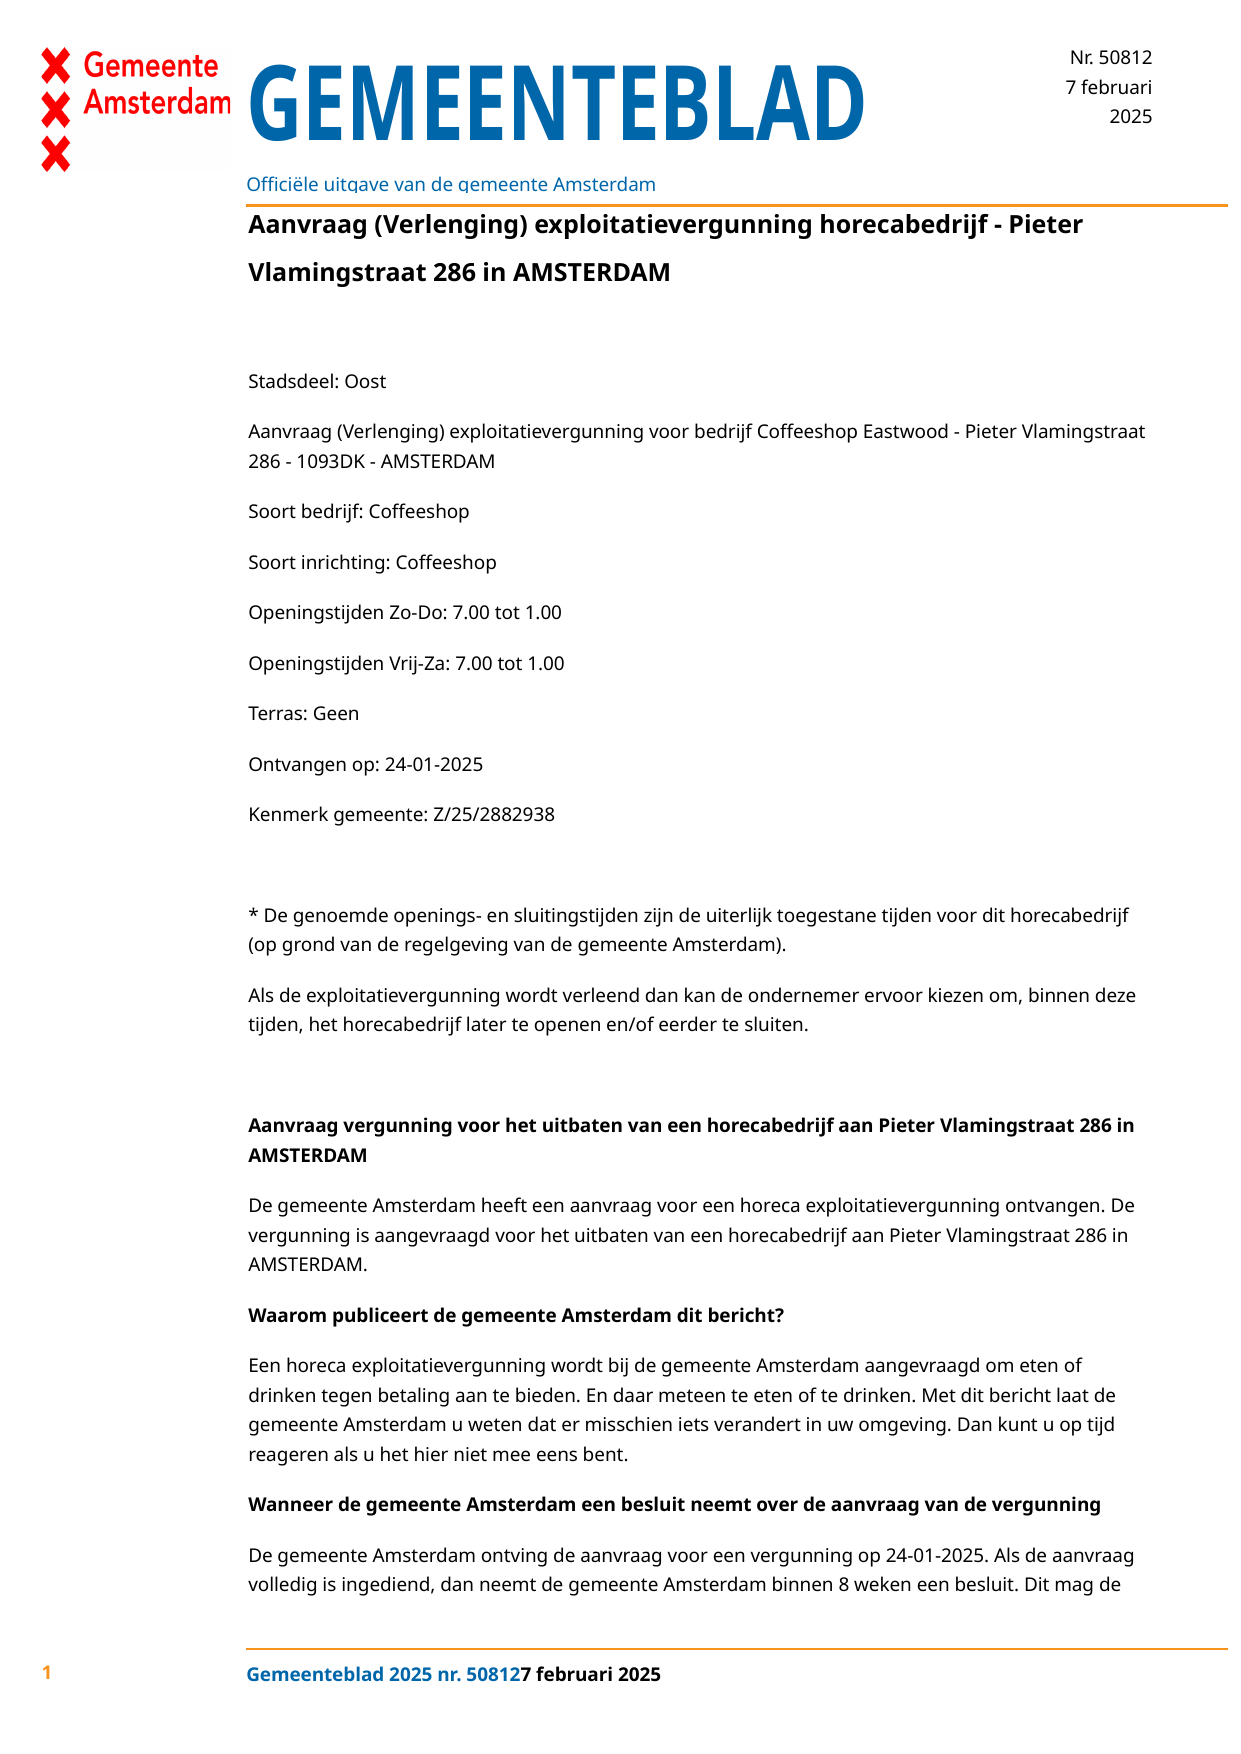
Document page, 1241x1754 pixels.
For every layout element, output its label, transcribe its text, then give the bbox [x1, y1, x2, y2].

text Een horeca exploitatievergunning wordt bij de gemeente Amsterdam aangevraagd om eten of drinken tegen betaling aan te bieden. En daar meteen te eten of te drinken. Met dit bericht laat de gemeente Amsterdam u weten dat er misschien iets verandert in uw omgeving. Dan kunt u op tijd reageren als u het hier niet mee eens bent. [248, 1352, 1152, 1467]
text * De genoemde openings- en sluitingstijden zijn de uiterlijk toegestane tijden voor dit horecabedrijf (op grond van de regelgeving van de gemeente Amsterdam). [248, 902, 1152, 957]
text Kenmerk gemeente: Z/25/2882938 [248, 801, 1152, 827]
text Ontvangen op: 24-01-2025 [248, 751, 1152, 777]
text Openingstijden Vrij-Za: 7.00 tot 1.00 [248, 650, 1152, 676]
text De gemeente Amsterdam heeft een aanvraag voor een horeca exploitatievergunning ontvangen. De vergunning is aangevraagd voor het uitbaten van een horecabedrijf aan Pieter Vlamingstraat 286 in AMSTERDAM. [248, 1192, 1152, 1277]
text Aanvraag (Verlenging) exploitatievergunning voor bedrijf Coffeeshop Eastwood - Pieter Vlamingstraat 286 - 1093DK - AMSTERDAM [248, 419, 1152, 474]
text Soort bedrijf: Coffeeshop [248, 499, 1152, 524]
text Terras: Geen [248, 700, 1152, 726]
text Stadsdeel: Oost [248, 368, 1152, 394]
text De gemeente Amsterdam ontving de aanvraag voor een vergunning op 24-01-2025. Als de aanvraag volledig is ingediend, dan neemt de gemeente Amsterdam binnen 8 weken een besluit. Dit mag de [248, 1542, 1152, 1597]
text Wanneer de gemeente Amsterdam een besluit neemt over de aanvraag van de vergunning [248, 1492, 1152, 1517]
text Openingstijden Zo-Do: 7.00 tot 1.00 [248, 599, 1152, 625]
text Waarom publiceert de gemeente Amsterdam dit bericht? [248, 1302, 1152, 1328]
text Soort inrichting: Coffeeshop [248, 549, 1152, 575]
text Aanvraag vergunning voor het uitbaten van een horecabedrijf aan Pieter Vlamingstraat 286 in AMSTERDAM [248, 1112, 1152, 1168]
picture [41, 47, 231, 172]
text Als de exploitatievergunning wordt verleend dan kan de ondernemer ervoor kiezen om, binnen deze tijden, het horecabedrijf later te openen en/of eerder te sluiten. [248, 982, 1152, 1037]
text Aanvraag (Verlenging) exploitatievergunning horecabedrijf - Pieter Vlamingstraat 286 in AMSTERDAM [248, 207, 1152, 288]
